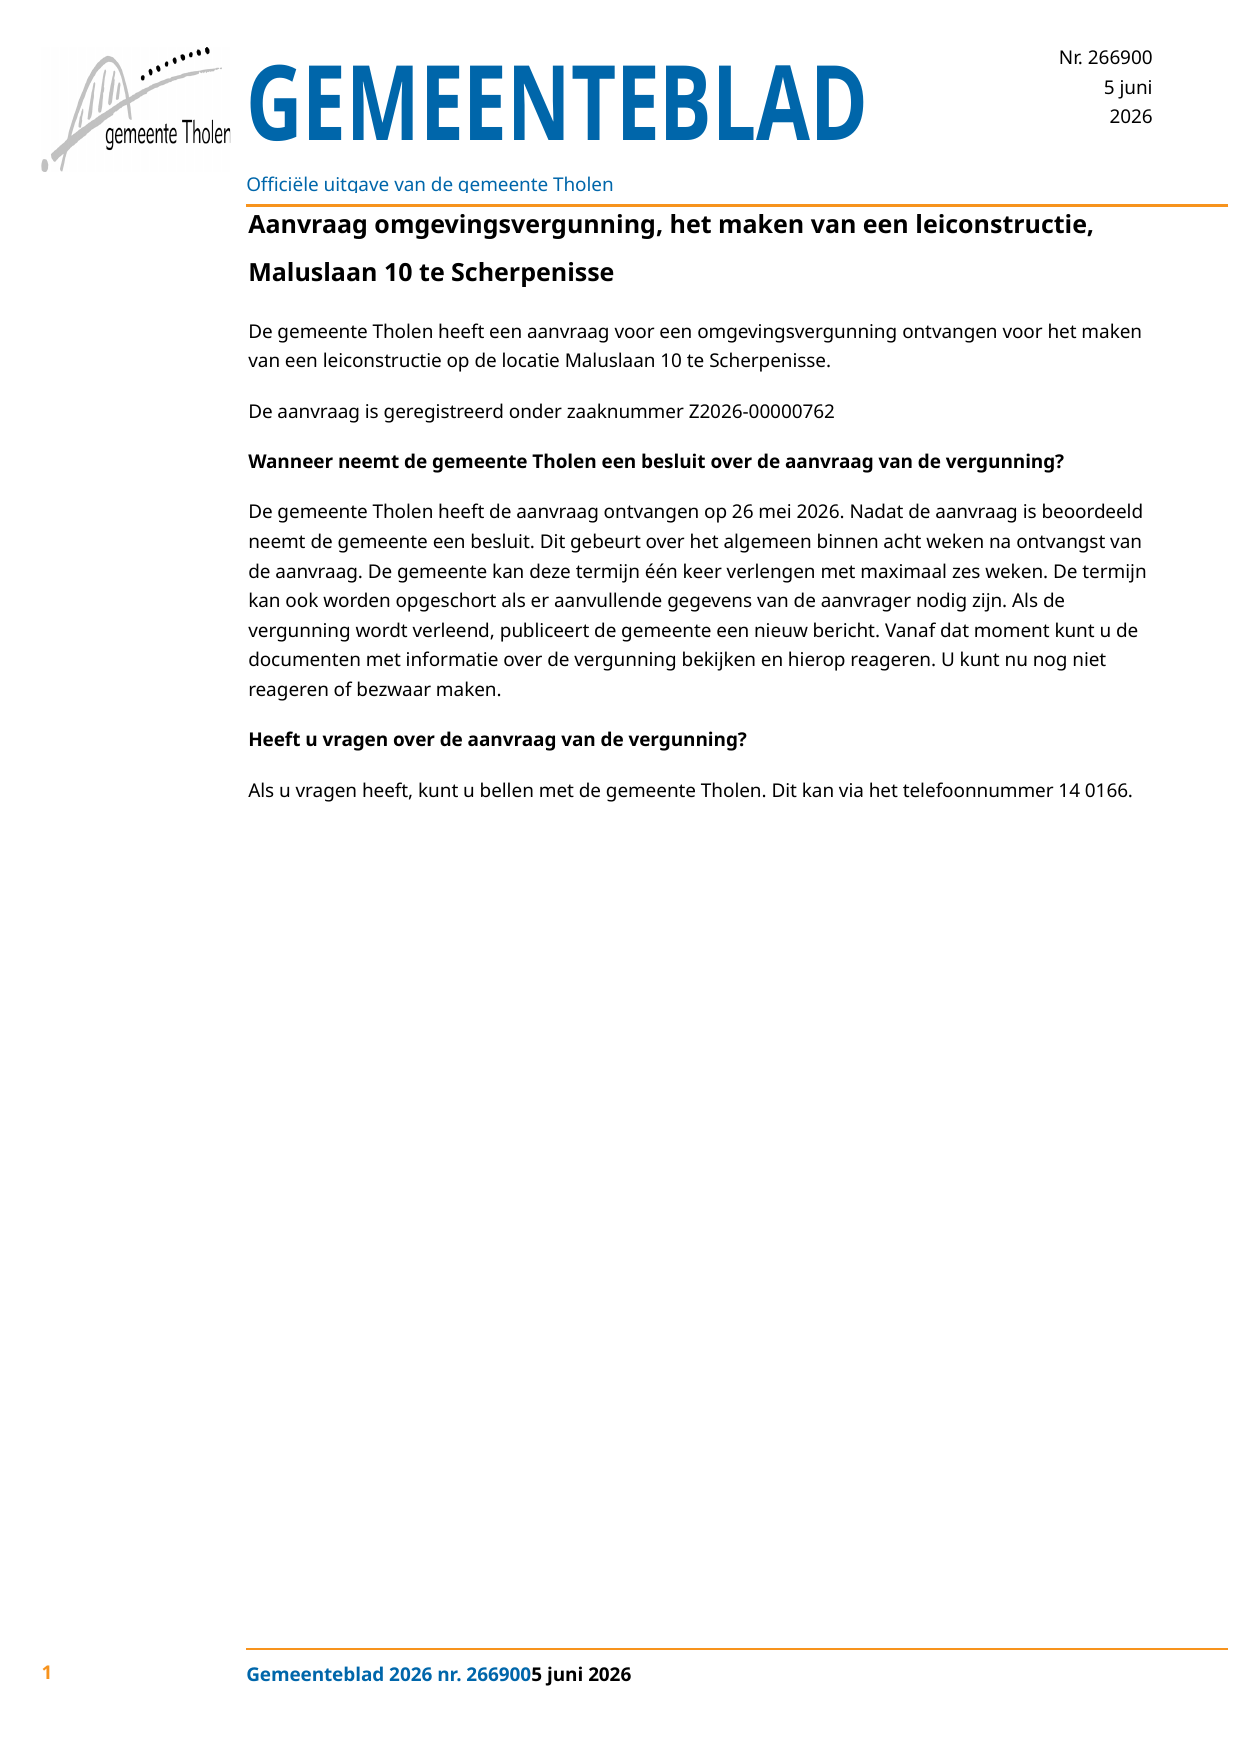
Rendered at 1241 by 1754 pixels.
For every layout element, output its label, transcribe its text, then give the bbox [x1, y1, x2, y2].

text Heeft u vragen over de aanvraag van de vergunning? [248, 727, 1152, 752]
text Wanneer neemt de gemeente Tholen een besluit over de aanvraag van de vergunning? [248, 448, 1152, 474]
text Als u vragen heeft, kunt u bellen met de gemeente Tholen. Dit kan via het telefoonnummer 14 0166. [248, 777, 1152, 803]
picture [41, 47, 231, 172]
text De gemeente Tholen heeft een aanvraag voor een omgevingsvergunning ontvangen voor het maken van een leiconstructie op de locatie Maluslaan 10 te Scherpenisse. [248, 318, 1152, 373]
text De aanvraag is geregistreerd onder zaaknummer Z2026-00000762 [248, 398, 1152, 424]
text Aanvraag omgevingsvergunning, het maken van een leiconstructie, Maluslaan 10 te Scherpenisse [248, 207, 1152, 288]
text De gemeente Tholen heeft de aanvraag ontvangen op 26 mei 2026. Nadat de aanvraag is beoordeeld neemt de gemeente een besluit. Dit gebeurt over het algemeen binnen acht weken na ontvangst van de aanvraag. De gemeente kan deze termijn één keer verlengen met maximaal zes weken. De termijn kan ook worden opgeschort als er aanvullende gegevens van de aanvrager nodig zijn. Als de vergunning wordt verleend, publiceert de gemeente een nieuw bericht. Vanaf dat moment kunt u de documenten met informatie over de vergunning bekijken en hierop reageren. U kunt nu nog niet reageren of bezwaar maken. [248, 499, 1152, 702]
